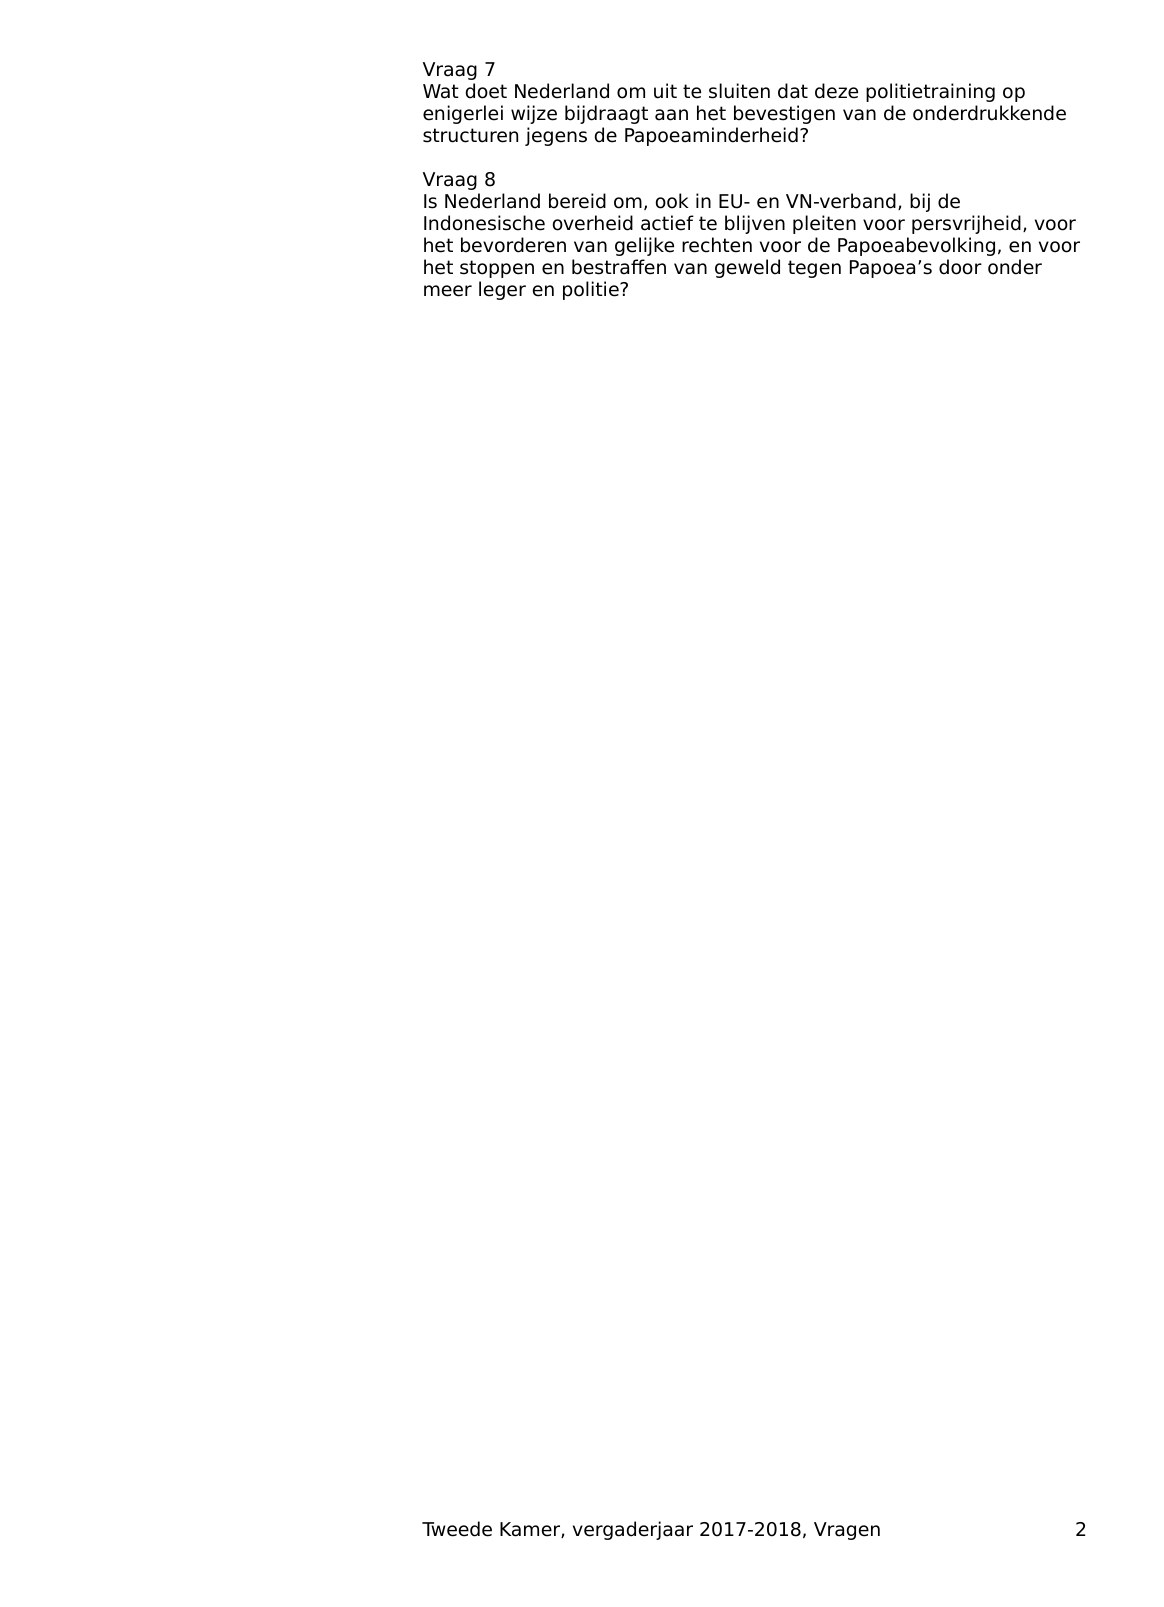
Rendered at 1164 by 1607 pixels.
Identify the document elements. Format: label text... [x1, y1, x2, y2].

text Vraag 7 [422, 59, 1087, 81]
text Is Nederland bereid om, ook in EU- en VN-verband, bij de Indonesische overheid actief te blijven pleiten voor persvrijheid, voor het bevorderen van gelijke rechten voor de Papoeabevolking, en voor het stoppen en bestraffen van geweld tegen Papoea’s door onder meer leger en politie? [422, 191, 1087, 301]
text Wat doet Nederland om uit te sluiten dat deze politietraining op enigerlei wijze bijdraagt aan het bevestigen van de onderdrukkende structuren jegens de Papoeaminderheid? [422, 81, 1087, 147]
text Vraag 8 [422, 169, 1087, 191]
